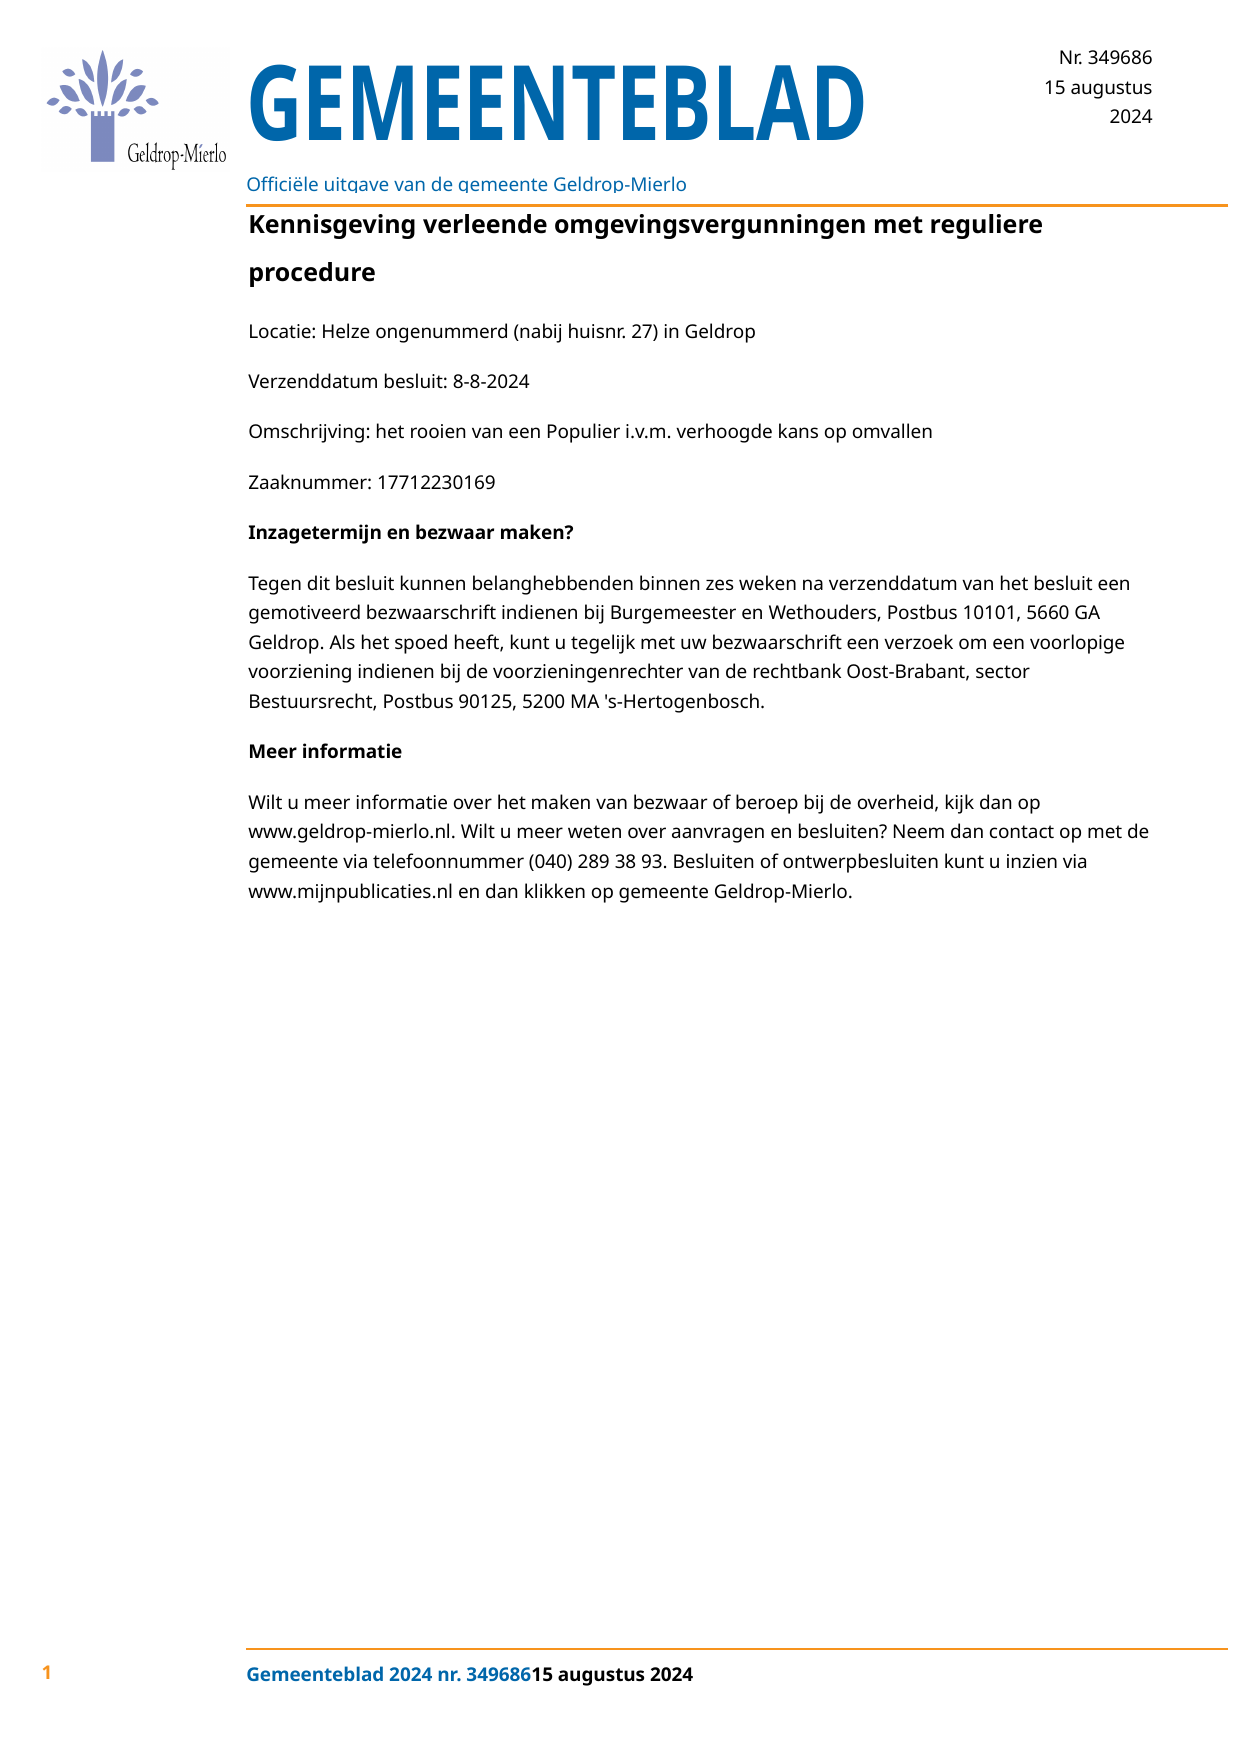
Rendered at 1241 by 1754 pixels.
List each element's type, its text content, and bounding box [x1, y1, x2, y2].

text Tegen dit besluit kunnen belanghebbenden binnen zes weken na verzenddatum van het besluit een gemotiveerd bezwaarschrift indienen bij Burgemeester en Wethouders, Postbus 10101, 5660 GA Geldrop. Als het spoed heeft, kunt u tegelijk met uw bezwaarschrift een verzoek om een voorlopige voorziening indienen bij de voorzieningenrechter van de rechtbank Oost-Brabant, sector Bestuursrecht, Postbus 90125, 5200 MA 's-Hertogenbosch. [248, 570, 1152, 714]
text Omschrijving: het rooien van een Populier i.v.m. verhoogde kans op omvallen [248, 419, 1152, 444]
text Inzagetermijn en bezwaar maken? [248, 519, 1152, 545]
text Zaaknummer: 17712230169 [248, 469, 1152, 495]
text Kennisgeving verleende omgevingsvergunningen met reguliere procedure [248, 207, 1152, 288]
picture [41, 47, 231, 172]
text Verzenddatum besluit: 8-8-2024 [248, 368, 1152, 394]
text Locatie: Helze ongenummerd (nabij huisnr. 27) in Geldrop [248, 318, 1152, 344]
text Wilt u meer informatie over het maken van bezwaar of beroep bij de overheid, kijk dan op www.geldrop-mierlo.nl. Wilt u meer weten over aanvragen en besluiten? Neem dan contact op met de gemeente via telefoonnummer (040) 289 38 93. Besluiten of ontwerpbesluiten kunt u inzien via www.mijnpublicaties.nl en dan klikken op gemeente Geldrop-Mierlo. [248, 789, 1152, 904]
text Meer informatie [248, 739, 1152, 764]
